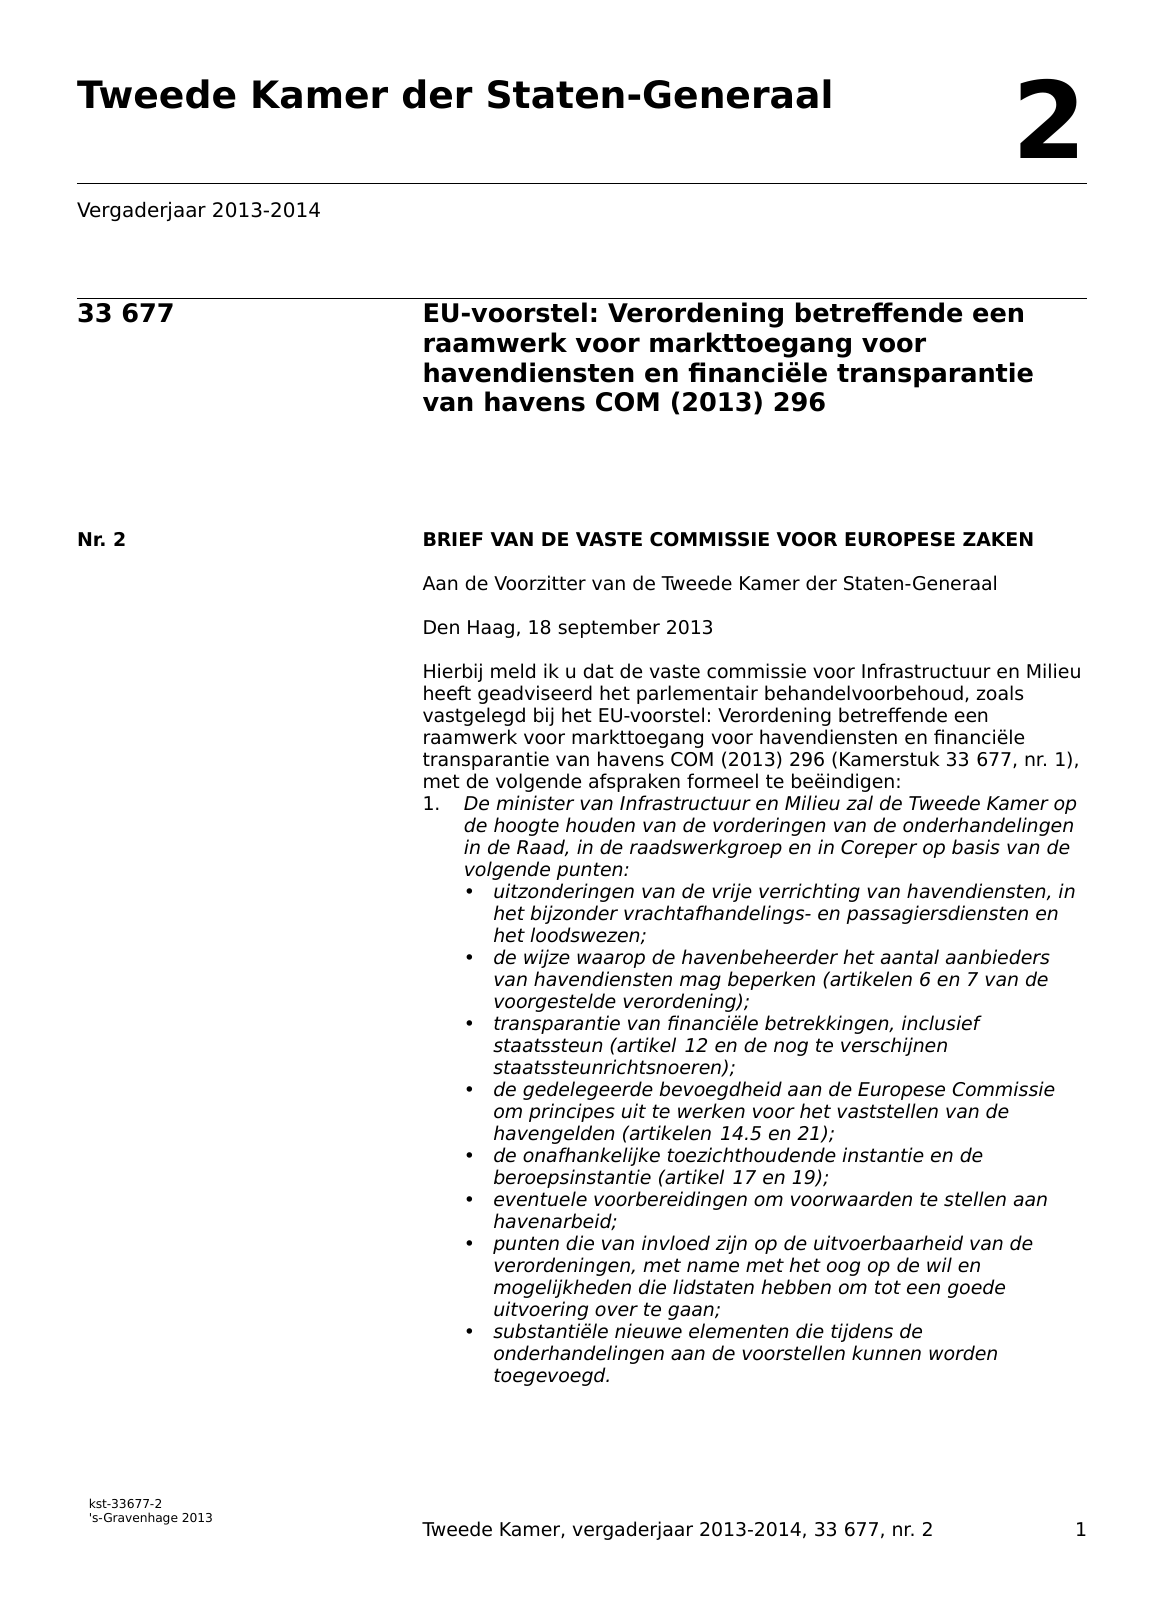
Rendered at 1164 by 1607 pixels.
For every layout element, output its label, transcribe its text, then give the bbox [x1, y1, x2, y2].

text • transparantie van financiële betrekkingen, inclusief staatssteun (artikel 12 en de nog te verschijnen staatssteunrichtsnoeren); [464, 1013, 1087, 1079]
text Aan de Voorzitter van de Tweede Kamer der Staten-Generaal [422, 573, 1087, 595]
text • punten die van invloed zijn op de uitvoerbaarheid van de verordeningen, met name met het oog op de wil en mogelijkheden die lidstaten hebben om tot een goede uitvoering over te gaan; [464, 1233, 1087, 1321]
text • de onafhankelijke toezichthoudende instantie en de beroepsinstantie (artikel 17 en 19); [464, 1145, 1087, 1189]
subtitle Nr. 2 BRIEF VAN DE VASTE COMMISSIE VOOR EUROPESE ZAKEN [77, 529, 1087, 551]
table_header Tweede Kamer der Staten-Generaal [77, 59, 886, 183]
text kst-33677-2 [88, 1497, 323, 1511]
text Hierbij meld ik u dat de vaste commissie voor Infrastructuur en Milieu heeft geadviseerd het parlementair behandelvoorbehoud, zoals vastgelegd bij het EU-voorstel: Verordening betreffende een raamwerk voor markttoegang voor havendiensten en financiële transparantie van havens COM (2013) 296 (Kamerstuk 33 677, nr. 1), met de volgende afspraken formeel te beëindigen: [422, 661, 1087, 793]
text Den Haag, 18 september 2013 [422, 617, 1087, 639]
text • uitzonderingen van de vrije verrichting van havendiensten, in het bijzonder vrachtafhandelings- en passagiersdiensten en het loodswezen; [464, 881, 1087, 947]
table_header 2 [886, 59, 1087, 183]
subtitle 33 677 EU-voorstel: Verordening betreffende een raamwerk voor markttoegang voor havendiensten en financiële transparantie van havens COM (2013) 296 [77, 299, 1087, 418]
text • eventuele voorbereidingen om voorwaarden te stellen aan havenarbeid; [464, 1189, 1087, 1233]
text 1. De minister van Infrastructuur en Milieu zal de Tweede Kamer op de hoogte houden van de vorderingen van de onderhandelingen in de Raad, in de raadswerkgroep en in Coreper op basis van de volgende punten: [422, 793, 1087, 881]
table_cell Vergaderjaar 2013-2014 [77, 184, 1087, 298]
text • de gedelegeerde bevoegdheid aan de Europese Commissie om principes uit te werken voor het vaststellen van de havengelden (artikelen 14.5 en 21); [464, 1079, 1087, 1145]
text 's-Gravenhage 2013 [88, 1511, 323, 1525]
text • de wijze waarop de havenbeheerder het aantal aanbieders van havendiensten mag beperken (artikelen 6 en 7 van de voorgestelde verordening); [464, 947, 1087, 1013]
text • substantiële nieuwe elementen die tijdens de onderhandelingen aan de voorstellen kunnen worden toegevoegd. [464, 1321, 1087, 1387]
